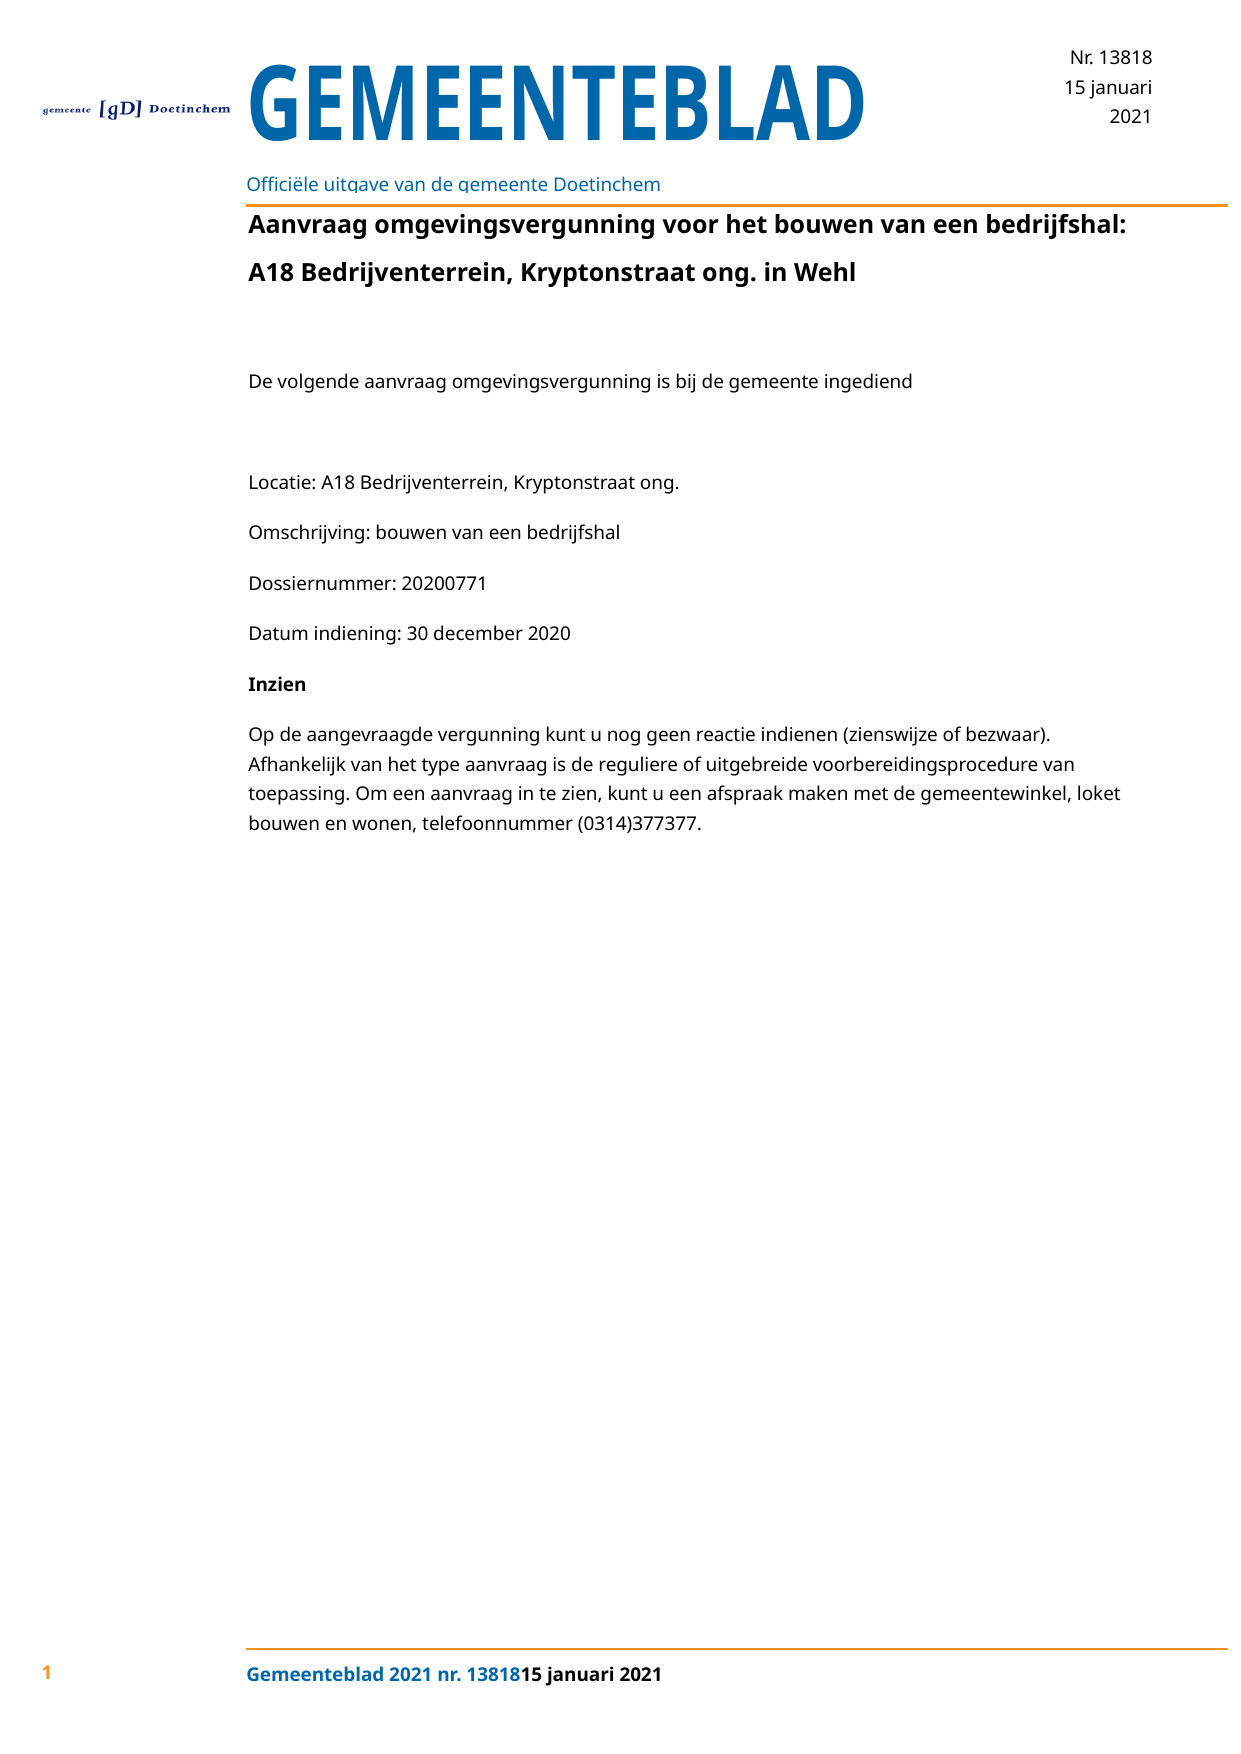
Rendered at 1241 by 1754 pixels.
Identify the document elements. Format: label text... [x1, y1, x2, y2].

text Aanvraag omgevingsvergunning voor het bouwen van een bedrijfshal: A18 Bedrijventerrein, Kryptonstraat ong. in Wehl [248, 207, 1152, 288]
text Op de aangevraagde vergunning kunt u nog geen reactie indienen (zienswijze of bezwaar). Afhankelijk van het type aanvraag is de reguliere of uitgebreide voorbereidingsprocedure van toepassing. Om een aanvraag in te zien, kunt u een afspraak maken met de gemeentewinkel, loket bouwen en wonen, telefoonnummer (0314)377377. [248, 721, 1152, 836]
text Dossiernummer: 20200771 [248, 570, 1152, 596]
text Omschrijving: bouwen van een bedrijfshal [248, 519, 1152, 545]
text De volgende aanvraag omgevingsvergunning is bij de gemeente ingediend [248, 368, 1152, 394]
text Locatie: A18 Bedrijventerrein, Kryptonstraat ong. [248, 469, 1152, 495]
text Datum indiening: 30 december 2020 [248, 620, 1152, 646]
picture [41, 47, 231, 172]
text Inzien [248, 671, 1152, 697]
